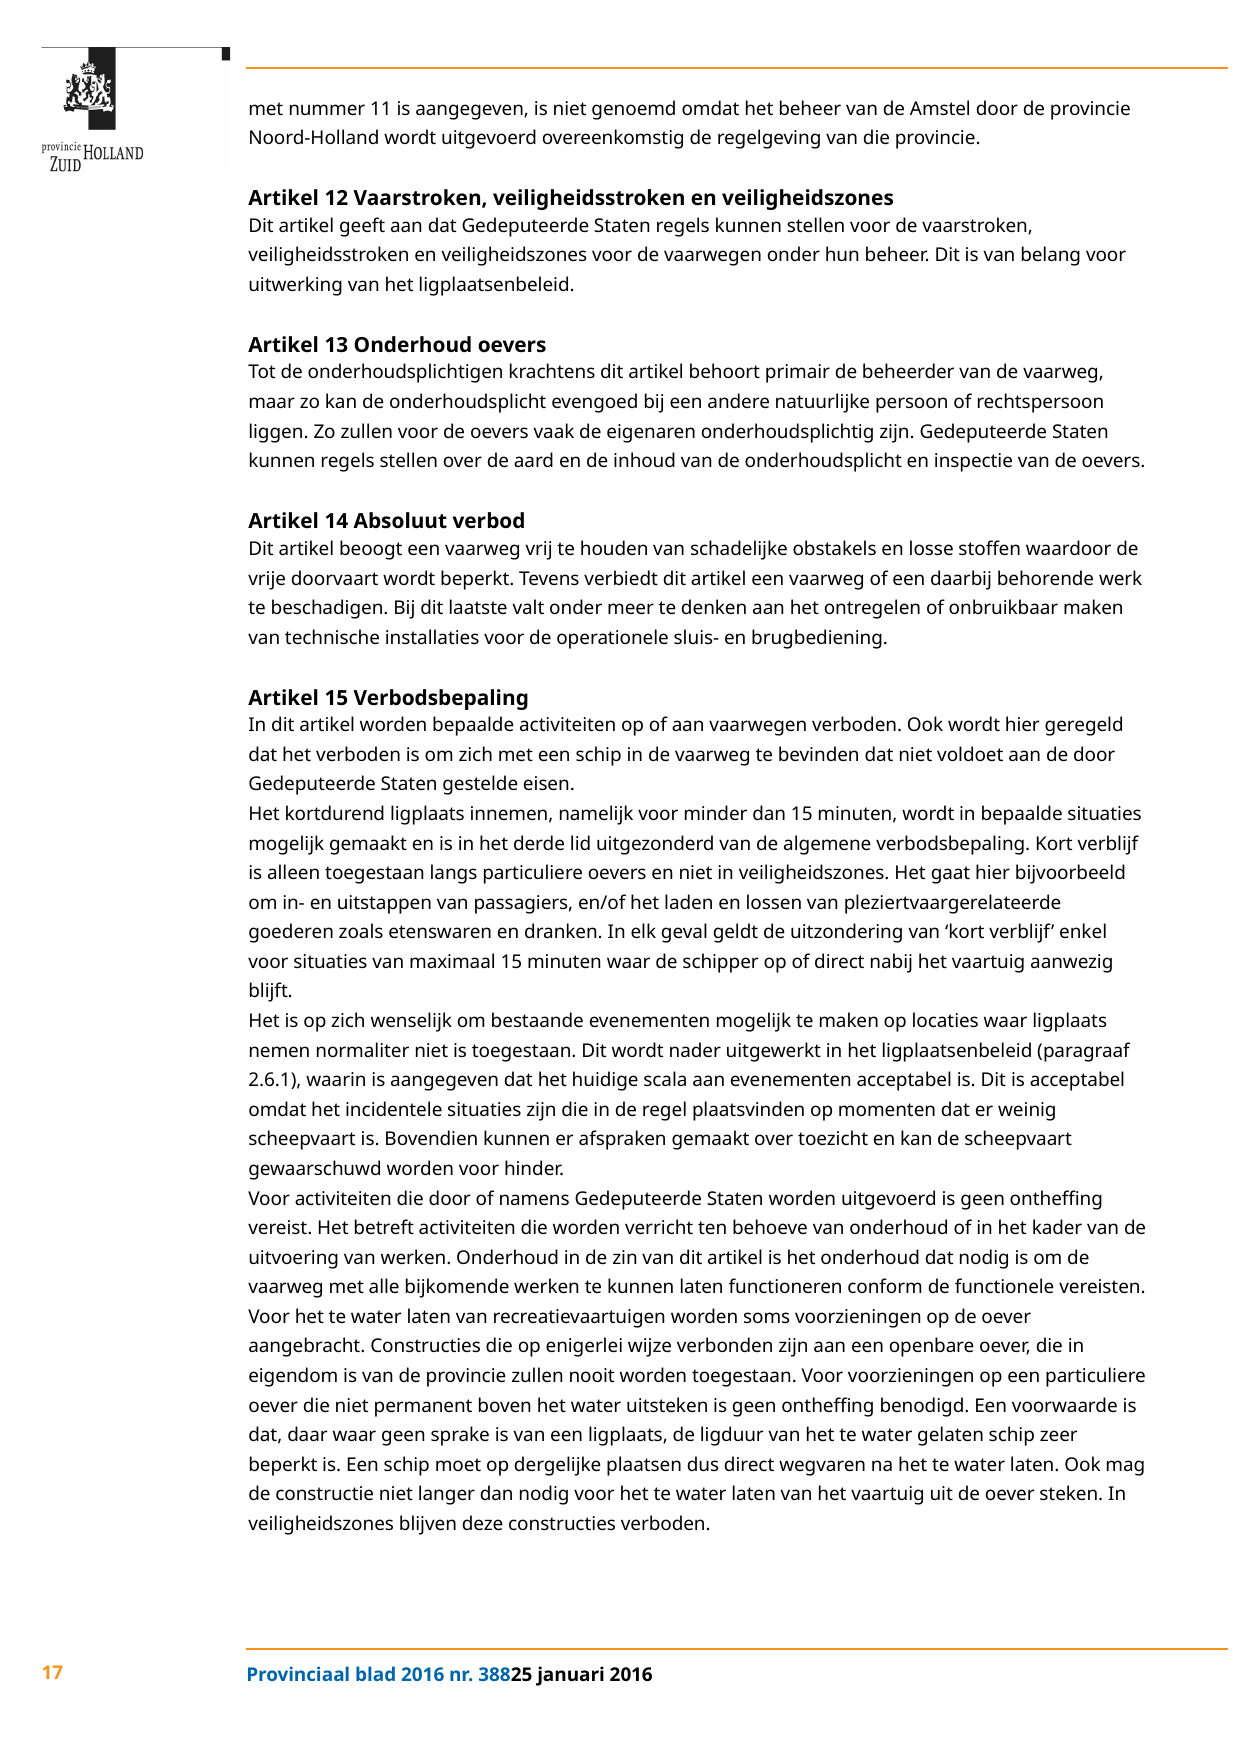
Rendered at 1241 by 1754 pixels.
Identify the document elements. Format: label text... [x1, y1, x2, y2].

text Artikel 12 Vaarstroken, veiligheidsstroken en veiligheidszones [248, 183, 1152, 212]
text Voor het te water laten van recreatievaartuigen worden soms voorzieningen op de oever aangebracht. Constructies die op enigerlei wijze verbonden zijn aan een openbare oever, die in eigendom is van de provincie zullen nooit worden toegestaan. Voor voorzieningen op een particuliere oever die niet permanent boven het water uitsteken is geen ontheffing benodigd. Een voorwaarde is dat, daar waar geen sprake is van een ligplaats, de ligduur van het te water gelaten schip zeer beperkt is. Een schip moet op dergelijke plaatsen dus direct wegvaren na het te water laten. Ook mag de constructie niet langer dan nodig voor het te water laten van het vaartuig uit de oever steken. In veiligheidszones blijven deze constructies verboden. [248, 1303, 1152, 1536]
text Het is op zich wenselijk om bestaande evenementen mogelijk te maken op locaties waar ligplaats nemen normaliter niet is toegestaan. Dit wordt nader uitgewerkt in het ligplaatsenbeleid (paragraaf 2.6.1), waarin is aangegeven dat het huidige scala aan evenementen acceptabel is. Dit is acceptabel omdat het incidentele situaties zijn die in de regel plaatsvinden op momenten dat er weinig scheepvaart is. Bovendien kunnen er afspraken gemaakt over toezicht en kan de scheepvaart gewaarschuwd worden voor hinder. [248, 1007, 1152, 1181]
text Artikel 15 Verbodsbepaling [248, 683, 1152, 711]
text Artikel 13 Onderhoud oevers [248, 330, 1152, 359]
text met nummer 11 is aangegeven, is niet genoemd omdat het beheer van de Amstel door de provincie Noord-Holland wordt uitgevoerd overeenkomstig de regelgeving van die provincie. [248, 95, 1152, 150]
text Het kortdurend ligplaats innemen, namelijk voor minder dan 15 minuten, wordt in bepaalde situaties mogelijk gemaakt en is in het derde lid uitgezonderd van de algemene verbodsbepaling. Kort verblijf is alleen toegestaan langs particuliere oevers en niet in veiligheidszones. Het gaat hier bijvoorbeeld om in- en uitstappen van passagiers, en/of het laden en lossen van pleziertvaargerelateerde goederen zoals etenswaren en dranken. In elk geval geldt de uitzondering van ‘kort verblijf’ enkel voor situaties van maximaal 15 minuten waar de schipper op of direct nabij het vaartuig aanwezig blijft. [248, 800, 1152, 1003]
text Dit artikel geeft aan dat Gedeputeerde Staten regels kunnen stellen voor de vaarstroken, veiligheidsstroken en veiligheidszones voor de vaarwegen onder hun beheer. Dit is van belang voor uitwerking van het ligplaatsenbeleid. [248, 212, 1152, 297]
text Tot de onderhoudsplichtigen krachtens dit artikel behoort primair de beheerder van de vaarweg, maar zo kan de onderhoudsplicht evengoed bij een andere natuurlijke persoon of rechtspersoon liggen. Zo zullen voor de oevers vaak de eigenaren onderhoudsplichtig zijn. Gedeputeerde Staten kunnen regels stellen over de aard en de inhoud van de onderhoudsplicht en inspectie van de oevers. [248, 359, 1152, 473]
picture [41, 47, 231, 172]
text Dit artikel beoogt een vaarweg vrij te houden van schadelijke obstakels en losse stoffen waardoor de vrije doorvaart wordt beperkt. Tevens verbiedt dit artikel een vaarweg of een daarbij behorende werk te beschadigen. Bij dit laatste valt onder meer te denken aan het ontregelen of onbruikbaar maken van technische installaties voor de operationele sluis- en brugbediening. [248, 535, 1152, 649]
text Voor activiteiten die door of namens Gedeputeerde Staten worden uitgevoerd is geen ontheffing vereist. Het betreft activiteiten die worden verricht ten behoeve van onderhoud of in het kader van de uitvoering van werken. Onderhoud in de zin van dit artikel is het onderhoud dat nodig is om de vaarweg met alle bijkomende werken te kunnen laten functioneren conform de functionele vereisten. [248, 1185, 1152, 1299]
text Artikel 14 Absoluut verbod [248, 507, 1152, 535]
text In dit artikel worden bepaalde activiteiten op of aan vaarwegen verboden. Ook wordt hier geregeld dat het verboden is om zich met een schip in de vaarweg te bevinden dat niet voldoet aan de door Gedeputeerde Staten gestelde eisen. [248, 711, 1152, 796]
